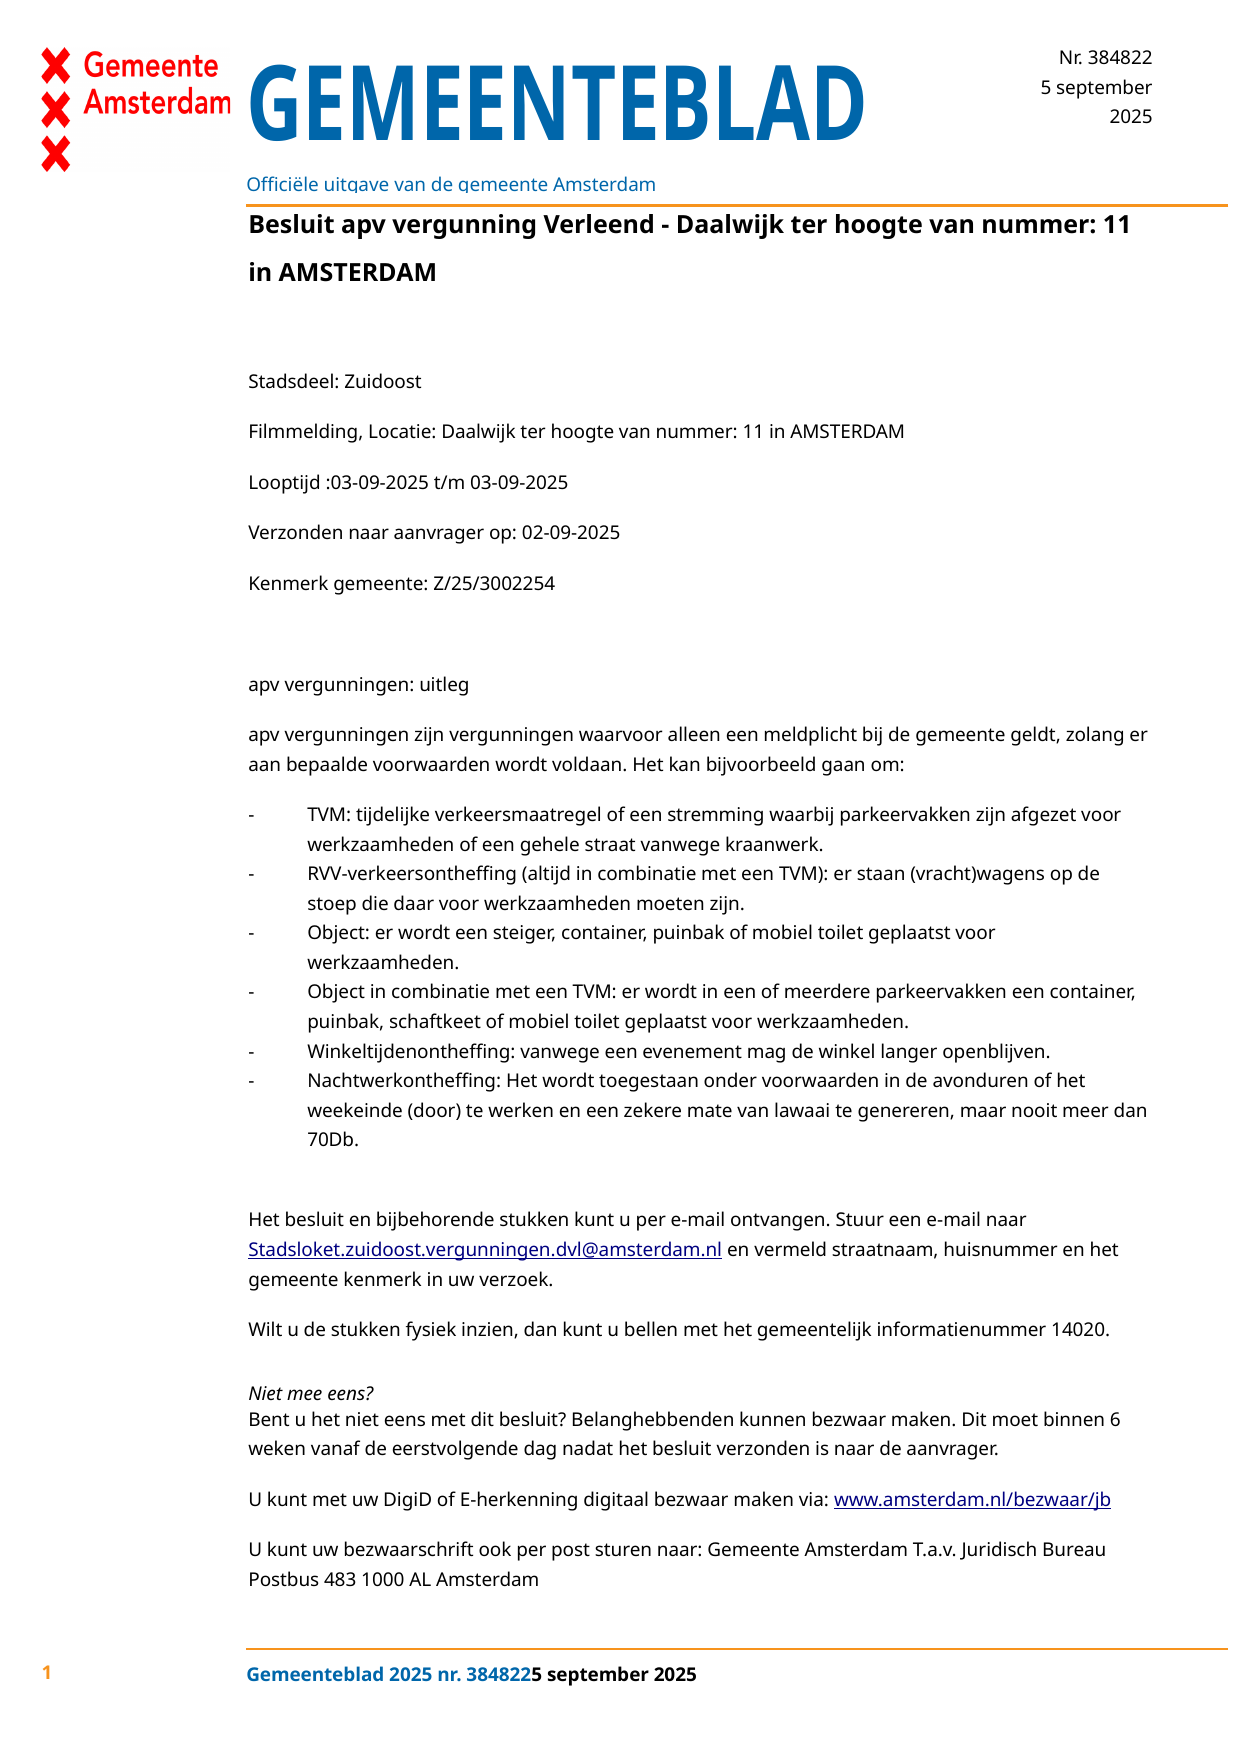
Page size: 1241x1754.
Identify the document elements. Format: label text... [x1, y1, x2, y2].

list Object in combinatie met een TVM: er wordt in een of meerdere parkeervakken een container, puinbak, schaftkeet of mobiel toilet geplaatst voor werkzaamheden. [248, 979, 1152, 1034]
text Verzonden naar aanvrager op: 02-09-2025 [248, 519, 1152, 545]
text Het besluit en bijbehorende stukken kunt u per e-mail ontvangen. Stuur een e-mail naar Stadsloket.zuidoost.vergunningen.dvl@amsterdam.nl en vermeld straatnaam, huisnummer en het gemeente kenmerk in uw verzoek. [248, 1207, 1152, 1292]
list Nachtwerkontheffing: Het wordt toegestaan onder voorwaarden in de avonduren of het weekeinde (door) te werken en een zekere mate van lawaai te genereren, maar nooit meer dan 70Db. [248, 1067, 1152, 1152]
text Filmmelding, Locatie: Daalwijk ter hoogte van nummer: 11 in AMSTERDAM [248, 419, 1152, 444]
list TVM: tijdelijke verkeersmaatregel of een stremming waarbij parkeervakken zijn afgezet voor werkzaamheden of een gehele straat vanwege kraanwerk. [248, 801, 1152, 857]
list Winkeltijdenontheffing: vanwege een evenement mag de winkel langer openblijven. [248, 1038, 1152, 1064]
picture [41, 47, 231, 172]
list Object: er wordt een steiger, container, puinbak of mobiel toilet geplaatst voor werkzaamheden. [248, 919, 1152, 975]
text Kenmerk gemeente: Z/25/3002254 [248, 570, 1152, 596]
text U kunt uw bezwaarschrift ook per post sturen naar: Gemeente Amsterdam T.a.v. Juridisch Bureau Postbus 483 1000 AL Amsterdam [248, 1536, 1152, 1592]
text Niet mee eens? [248, 1380, 1152, 1406]
text U kunt met uw DigiD of E-herkenning digitaal bezwaar maken via: www.amsterdam.nl/bezwaar/jb [248, 1486, 1152, 1512]
text apv vergunningen zijn vergunningen waarvoor alleen een meldplicht bij de gemeente geldt, zolang er aan bepaalde voorwaarden wordt voldaan. Het kan bijvoorbeeld gaan om: [248, 721, 1152, 777]
list RVV-verkeersontheffing (altijd in combinatie met een TVM): er staan (vracht)wagens op de stoep die daar voor werkzaamheden moeten zijn. [248, 860, 1152, 916]
text Wilt u de stukken fysiek inzien, dan kunt u bellen met het gemeentelijk informatienummer 14020. [248, 1316, 1152, 1342]
text Looptijd :03-09-2025 t/m 03-09-2025 [248, 469, 1152, 495]
text Bent u het niet eens met dit besluit? Belanghebbenden kunnen bezwaar maken. Dit moet binnen 6 weken vanaf de eerstvolgende dag nadat het besluit verzonden is naar de aanvrager. [248, 1406, 1152, 1461]
text Besluit apv vergunning Verleend - Daalwijk ter hoogte van nummer: 11 in AMSTERDAM [248, 207, 1152, 288]
text apv vergunningen: uitleg [248, 671, 1152, 697]
text Stadsdeel: Zuidoost [248, 368, 1152, 394]
